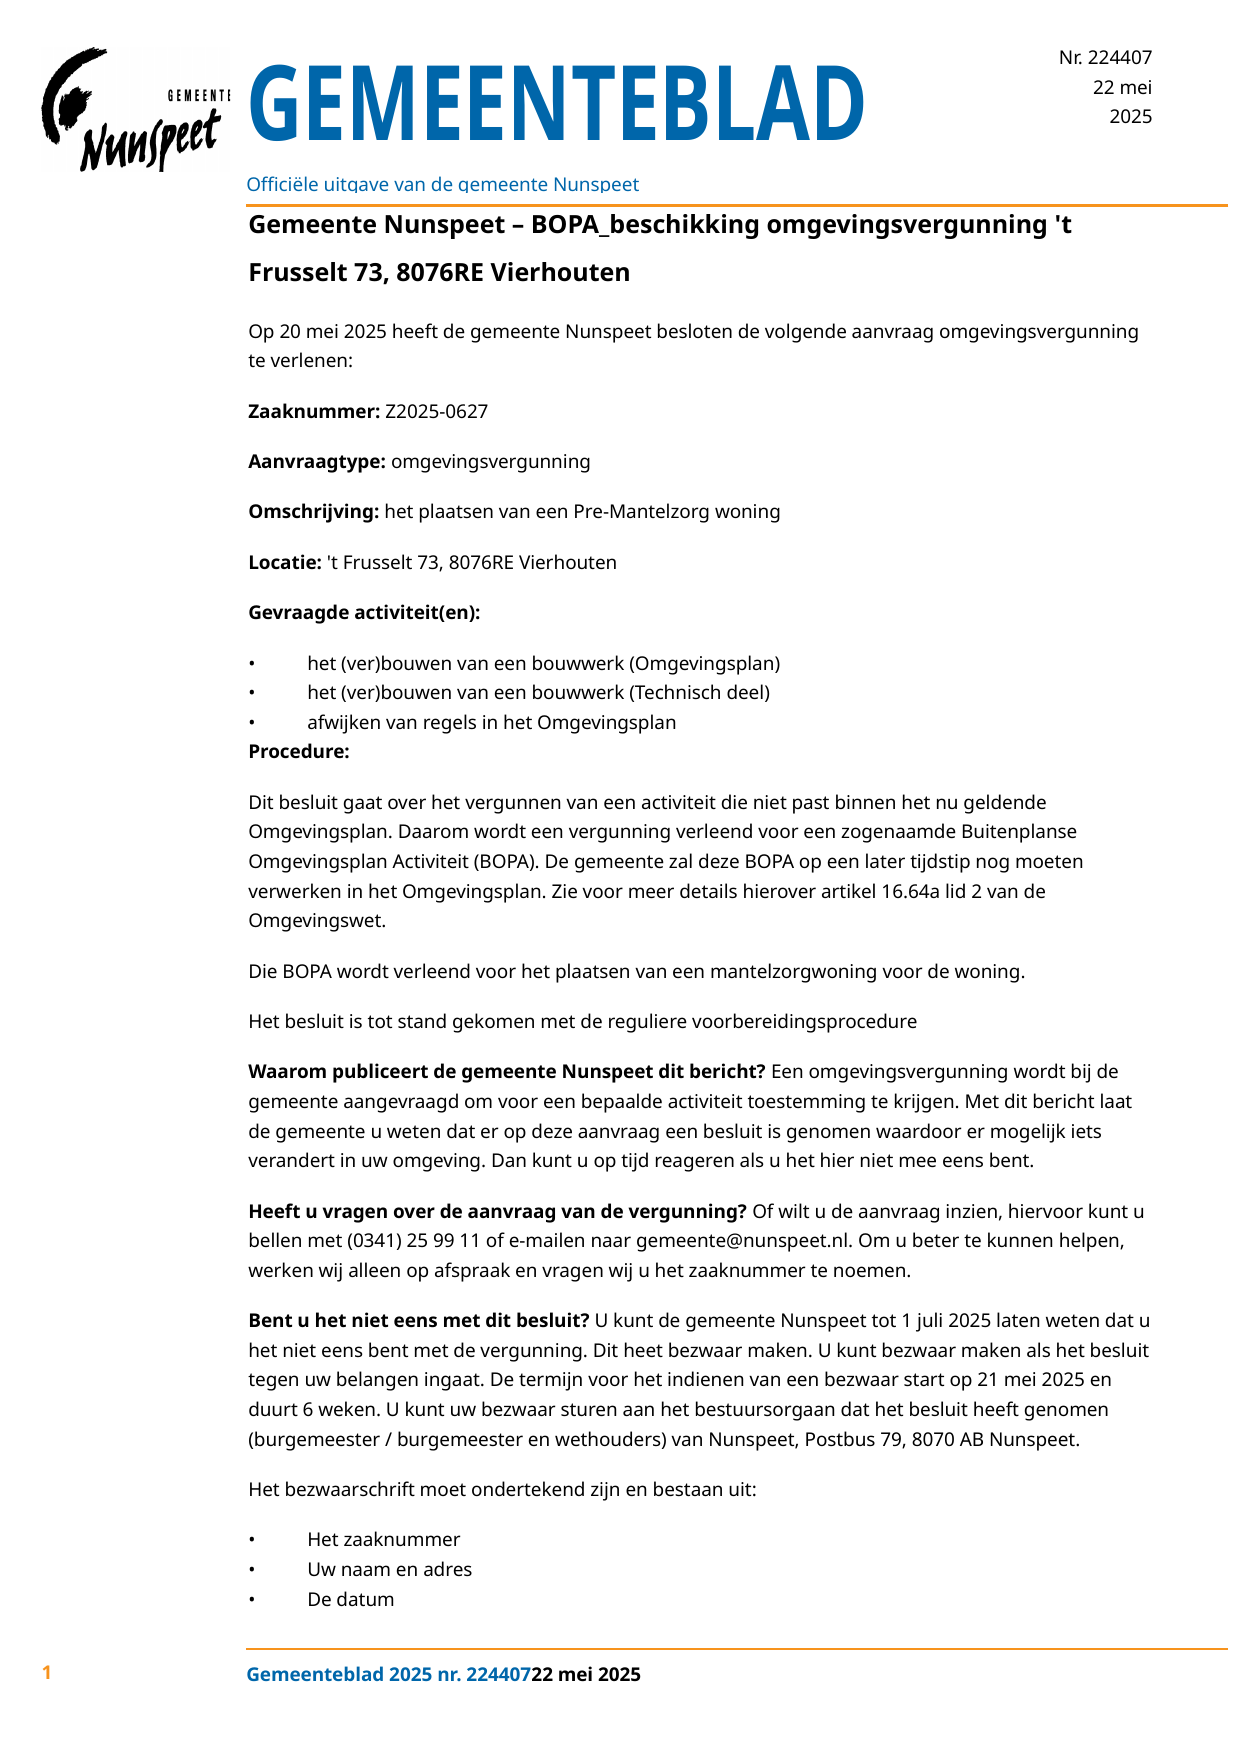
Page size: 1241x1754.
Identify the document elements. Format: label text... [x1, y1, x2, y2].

text Het bezwaarschrift moet ondertekend zijn en bestaan uit: [248, 1476, 1152, 1502]
text Procedure: [248, 739, 1152, 764]
list De datum [248, 1586, 1152, 1612]
text Zaaknummer: Z2025-0627 [248, 398, 1152, 424]
list Het zaaknummer [248, 1527, 1152, 1552]
text Dit besluit gaat over het vergunnen van een activiteit die niet past binnen het nu geldende Omgevingsplan. Daarom wordt een vergunning verleend voor een zogenaamde Buitenplanse Omgevingsplan Activiteit (BOPA). De gemeente zal deze BOPA op een later tijdstip nog moeten verwerken in het Omgevingsplan. Zie voor meer details hierover artikel 16.64a lid 2 van de Omgevingswet. [248, 789, 1152, 933]
text Waarom publiceert de gemeente Nunspeet dit bericht? Een omgevingsvergunning wordt bij de gemeente aangevraagd om voor een bepaalde activiteit toestemming te krijgen. Met dit bericht laat de gemeente u weten dat er op deze aanvraag een besluit is genomen waardoor er mogelijk iets verandert in uw omgeving. Dan kunt u op tijd reageren als u het hier niet mee eens bent. [248, 1059, 1152, 1173]
text Gevraagde activiteit(en): [248, 599, 1152, 625]
text Locatie: 't Frusselt 73, 8076RE Vierhouten [248, 549, 1152, 575]
list het (ver)bouwen van een bouwwerk (Omgevingsplan) [248, 650, 1152, 676]
list Uw naam en adres [248, 1556, 1152, 1582]
text Die BOPA wordt verleend voor het plaatsen van een mantelzorgwoning voor de woning. [248, 958, 1152, 984]
text Heeft u vragen over de aanvraag van de vergunning? Of wilt u de aanvraag inzien, hiervoor kunt u bellen met (0341) 25 99 11 of e-mailen naar gemeente@nunspeet.nl. Om u beter te kunnen helpen, werken wij alleen op afspraak en vragen wij u het zaaknummer te noemen. [248, 1198, 1152, 1283]
text Op 20 mei 2025 heeft de gemeente Nunspeet besloten de volgende aanvraag omgevingsvergunning te verlenen: [248, 318, 1152, 373]
text Omschrijving: het plaatsen van een Pre-Mantelzorg woning [248, 499, 1152, 524]
list afwijken van regels in het Omgevingsplan [248, 709, 1152, 735]
picture [41, 47, 231, 172]
list het (ver)bouwen van een bouwwerk (Technisch deel) [248, 679, 1152, 705]
text Het besluit is tot stand gekomen met de reguliere voorbereidingsprocedure [248, 1008, 1152, 1034]
text Bent u het niet eens met dit besluit? U kunt de gemeente Nunspeet tot 1 juli 2025 laten weten dat u het niet eens bent met de vergunning. Dit heet bezwaar maken. U kunt bezwaar maken als het besluit tegen uw belangen ingaat. De termijn voor het indienen van een bezwaar start op 21 mei 2025 en duurt 6 weken. U kunt uw bezwaar sturen aan het bestuursorgaan dat het besluit heeft genomen (burgemeester / burgemeester en wethouders) van Nunspeet, Postbus 79, 8070 AB Nunspeet. [248, 1307, 1152, 1452]
text Aanvraagtype: omgevingsvergunning [248, 448, 1152, 474]
text Gemeente Nunspeet – BOPA_beschikking omgevingsvergunning 't Frusselt 73, 8076RE Vierhouten [248, 207, 1152, 288]
